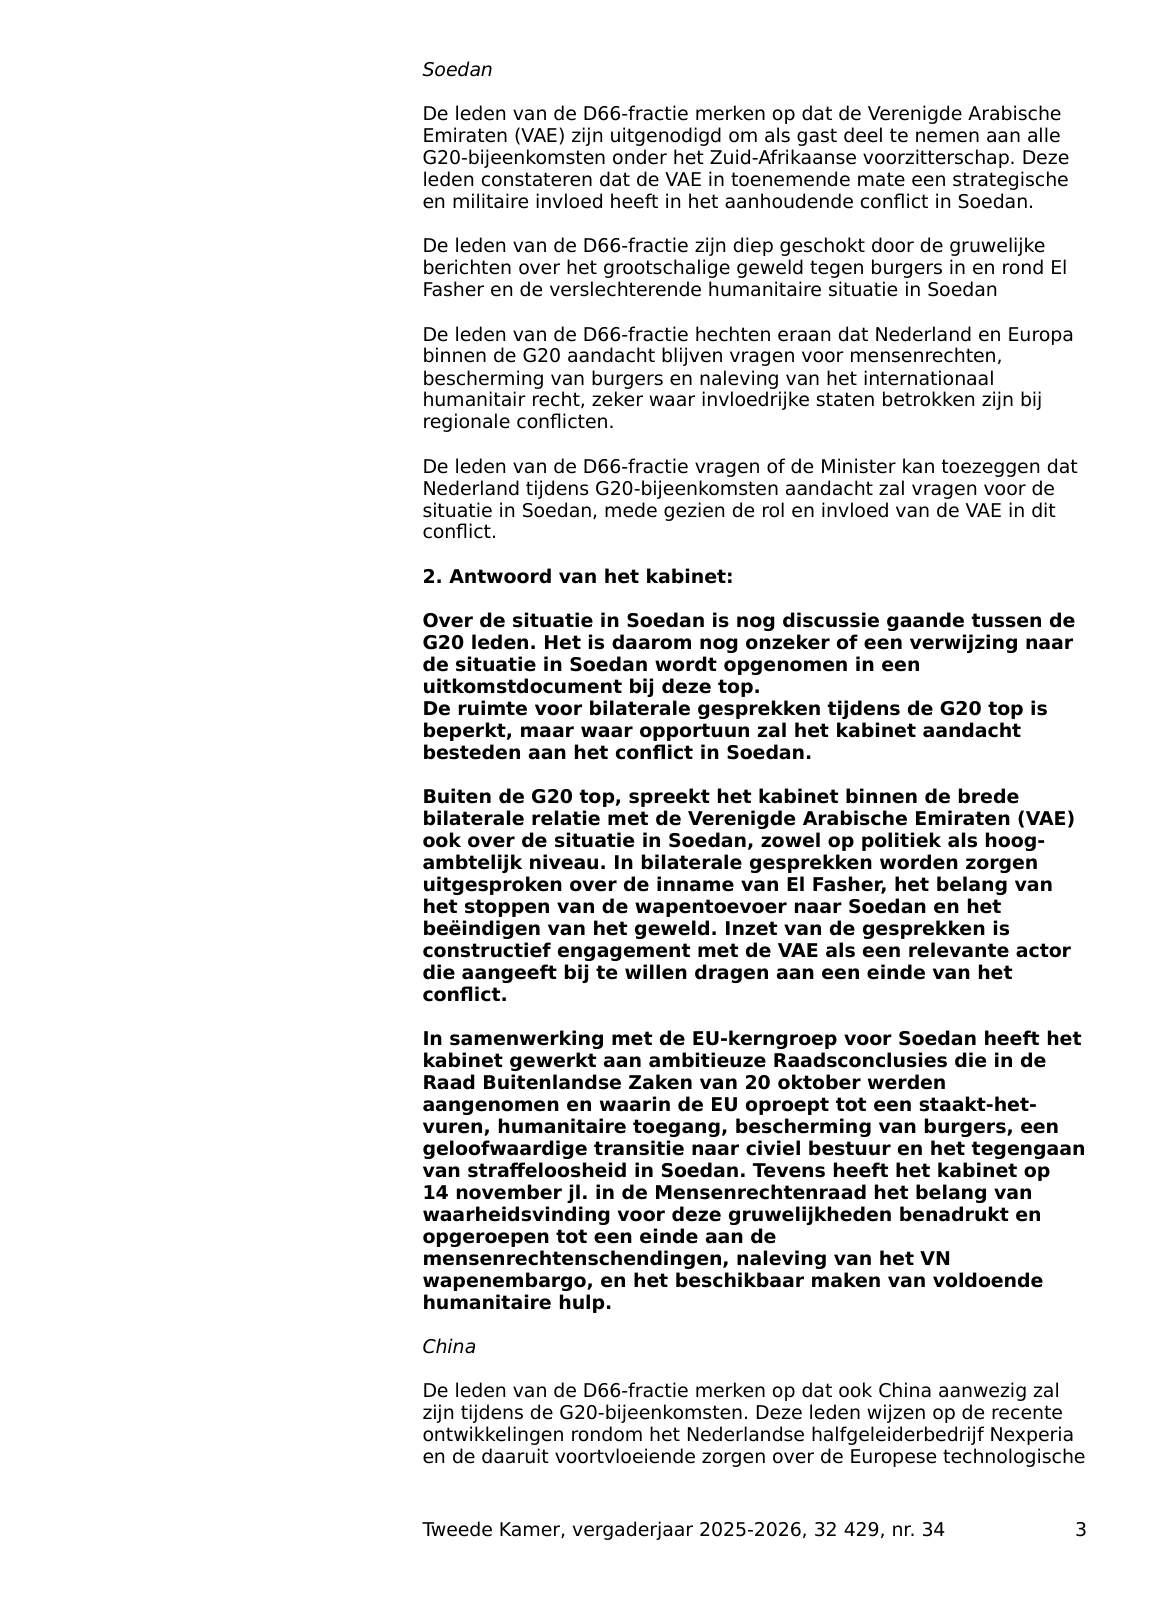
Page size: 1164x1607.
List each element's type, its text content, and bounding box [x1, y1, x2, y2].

text De ruimte voor bilaterale gesprekken tijdens de G20 top is beperkt, maar waar opportuun zal het kabinet aandacht besteden aan het conflict in Soedan. [422, 698, 1087, 764]
text De leden van de D66-fractie merken op dat ook China aanwezig zal zijn tijdens de G20-bijeenkomsten. Deze leden wijzen op de recente ontwikkelingen rondom het Nederlandse halfgeleiderbedrijf Nexperia en de daaruit voortvloeiende zorgen over de Europese technologische [422, 1380, 1087, 1468]
text In samenwerking met de EU-kerngroep voor Soedan heeft het kabinet gewerkt aan ambitieuze Raadsconclusies die in de Raad Buitenlandse Zaken van 20 oktober werden aangenomen en waarin de EU oproept tot een staakt-het-vuren, humanitaire toegang, bescherming van burgers, een geloofwaardige transitie naar civiel bestuur en het tegengaan van straffeloosheid in Soedan. Tevens heeft het kabinet op 14 november jl. in de Mensenrechtenraad het belang van waarheidsvinding voor deze gruwelijkheden benadrukt en opgeroepen tot een einde aan de mensenrechtenschendingen, naleving van het VN wapenembargo, en het beschikbaar maken van voldoende humanitaire hulp. [422, 1028, 1087, 1313]
text De leden van de D66-fractie merken op dat de Verenigde Arabische Emiraten (VAE) zijn uitgenodigd om als gast deel te nemen aan alle G20-bijeenkomsten onder het Zuid-Afrikaanse voorzitterschap. Deze leden constateren dat de VAE in toenemende mate een strategische en militaire invloed heeft in het aanhoudende conflict in Soedan. [422, 103, 1087, 213]
subtitle China [422, 1336, 1087, 1358]
text De leden van de D66-fractie hechten eraan dat Nederland en Europa binnen de G20 aandacht blijven vragen voor mensenrechten, bescherming van burgers en naleving van het internationaal humanitair recht, zeker waar invloedrijke staten betrokken zijn bij regionale conflicten. [422, 323, 1087, 433]
text De leden van de D66-fractie vragen of de Minister kan toezeggen dat Nederland tijdens G20-bijeenkomsten aandacht zal vragen voor de situatie in Soedan, mede gezien de rol en invloed van de VAE in dit conflict. [422, 456, 1087, 543]
subtitle Soedan [422, 59, 1087, 81]
text 2. Antwoord van het kabinet: [422, 566, 1087, 588]
text De leden van de D66-fractie zijn diep geschokt door de gruwelijke berichten over het grootschalige geweld tegen burgers in en rond El Fasher en de verslechterende humanitaire situatie in Soedan [422, 235, 1087, 301]
text Over de situatie in Soedan is nog discussie gaande tussen de G20 leden. Het is daarom nog onzeker of een verwijzing naar de situatie in Soedan wordt opgenomen in een uitkomstdocument bij deze top. [422, 610, 1087, 698]
text Buiten de G20 top, spreekt het kabinet binnen de brede bilaterale relatie met de Verenigde Arabische Emiraten (VAE) ook over de situatie in Soedan, zowel op politiek als hoog-ambtelijk niveau. In bilaterale gesprekken worden zorgen uitgesproken over de inname van El Fasher, het belang van het stoppen van de wapentoevoer naar Soedan en het beëindigen van het geweld. Inzet van de gesprekken is constructief engagement met de VAE als een relevante actor die aangeeft bij te willen dragen aan een einde van het conflict. [422, 786, 1087, 1006]
